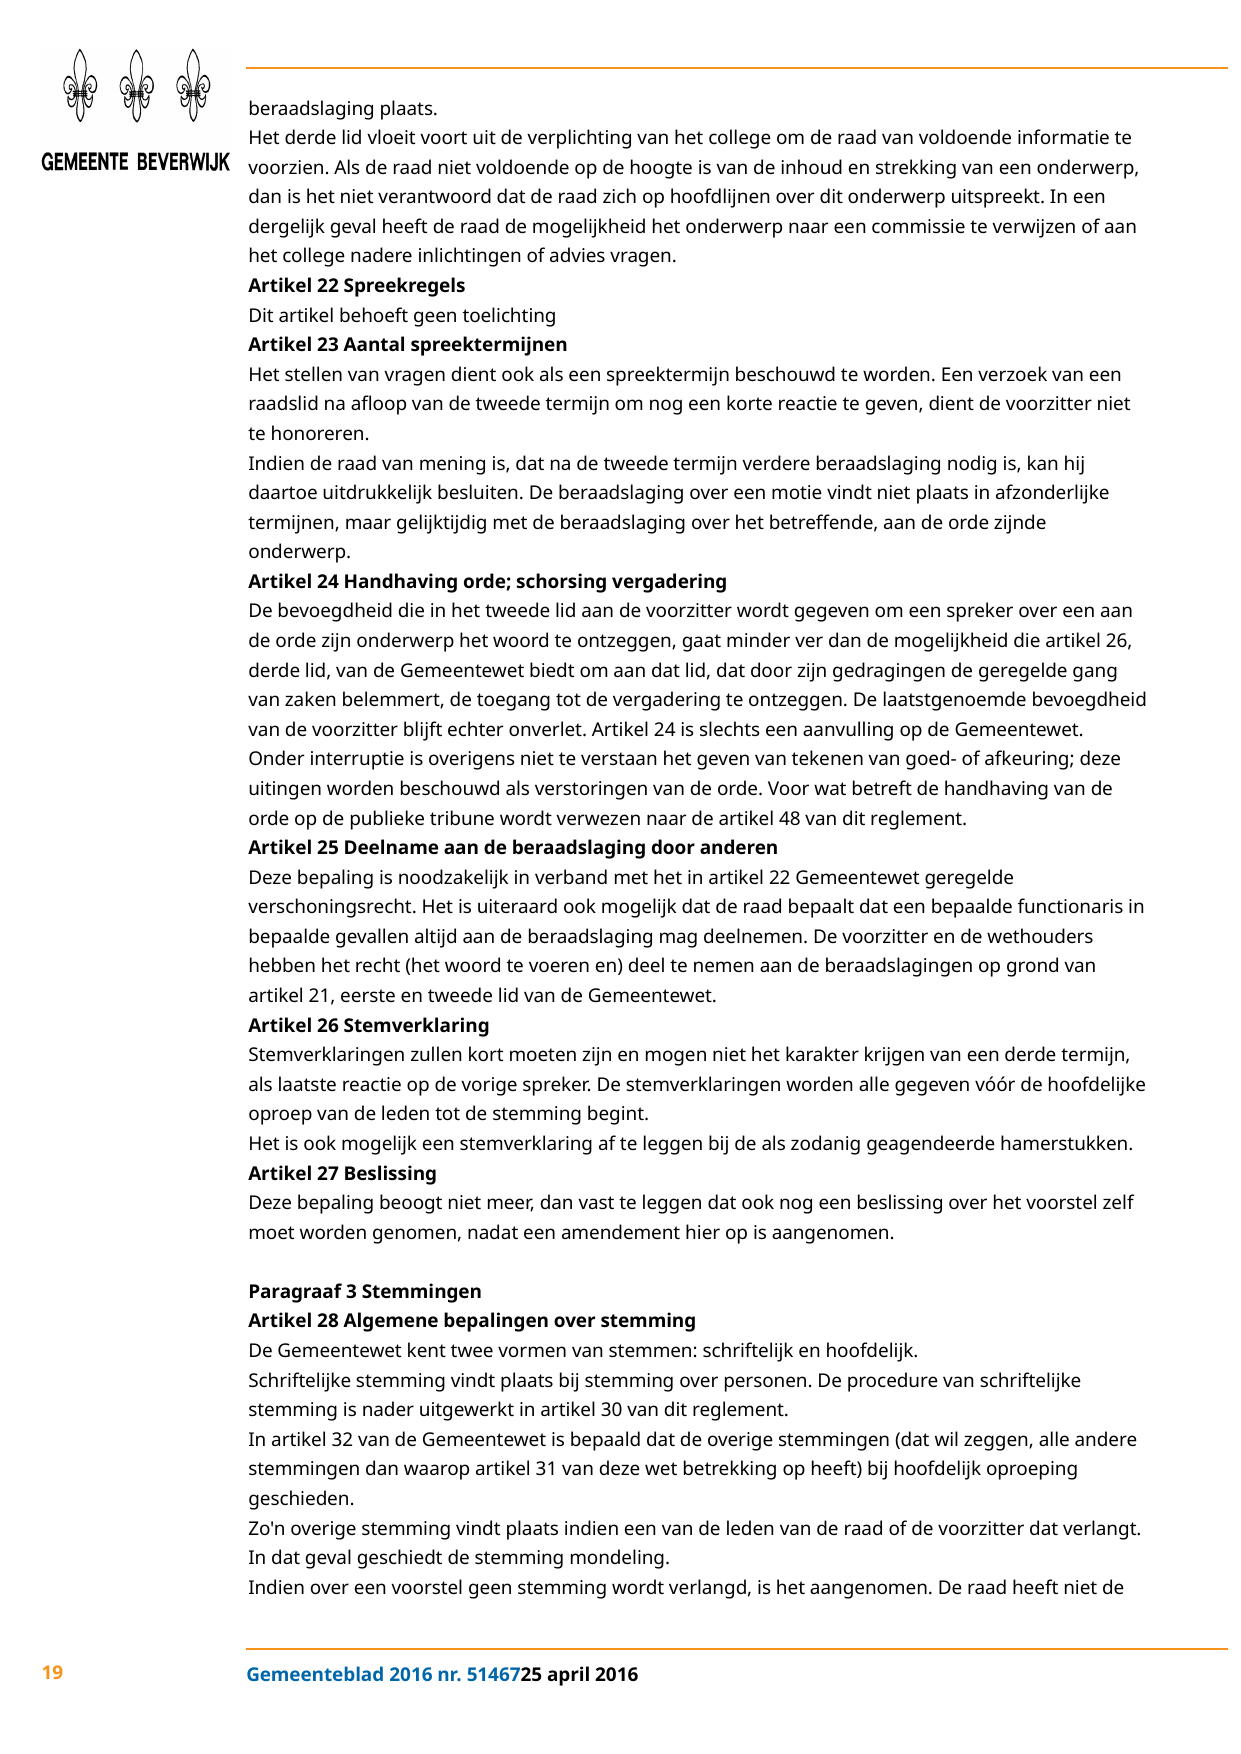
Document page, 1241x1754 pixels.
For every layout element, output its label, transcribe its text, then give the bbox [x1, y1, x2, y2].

text Artikel 23 Aantal spreektermijnen [248, 331, 1152, 357]
text Dit artikel behoeft geen toelichting [248, 302, 1152, 328]
text Artikel 27 Beslissing [248, 1160, 1152, 1186]
text Zo'n overige stemming vindt plaats indien een van de leden van de raad of de voorzitter dat verlangt. In dat geval geschiedt de stemming mondeling. [248, 1515, 1152, 1570]
text Artikel 24 Handhaving orde; schorsing vergadering [248, 568, 1152, 594]
text Het is ook mogelijk een stemverklaring af te leggen bij de als zodanig geagendeerde hamerstukken. [248, 1130, 1152, 1156]
text Onder interruptie is overigens niet te verstaan het geven van tekenen van goed- of afkeuring; deze uitingen worden beschouwd als verstoringen van de orde. Voor wat betreft de handhaving van de orde op de publieke tribune wordt verwezen naar de artikel 48 van dit reglement. [248, 746, 1152, 831]
text Het derde lid vloeit voort uit de verplichting van het college om de raad van voldoende informatie te voorzien. Als de raad niet voldoende op de hoogte is van de inhoud en strekking van een onderwerp, dan is het niet verantwoord dat de raad zich op hoofdlijnen over dit onderwerp uitspreekt. In een dergelijk geval heeft de raad de mogelijkheid het onderwerp naar een commissie te verwijzen of aan het college nadere inlichtingen of advies vragen. [248, 124, 1152, 268]
text In artikel 32 van de Gemeentewet is bepaald dat de overige stemmingen (dat wil zeggen, alle andere stemmingen dan waarop artikel 31 van deze wet betrekking op heeft) bij hoofdelijk oproeping geschieden. [248, 1426, 1152, 1511]
text Artikel 25 Deelname aan de beraadslaging door anderen [248, 834, 1152, 860]
text Deze bepaling beoogt niet meer, dan vast te leggen dat ook nog een beslissing over het voorstel zelf moet worden genomen, nadat een amendement hier op is aangenomen. [248, 1189, 1152, 1245]
text Indien over een voorstel geen stemming wordt verlangd, is het aangenomen. De raad heeft niet de [248, 1574, 1152, 1600]
text Deze bepaling is noodzakelijk in verband met het in artikel 22 Gemeentewet geregelde verschoningsrecht. Het is uiteraard ook mogelijk dat de raad bepaalt dat een bepaalde functionaris in bepaalde gevallen altijd aan de beraadslaging mag deelnemen. De voorzitter en de wethouders hebben het recht (het woord te voeren en) deel te nemen aan de beraadslagingen op grond van artikel 21, eerste en tweede lid van de Gemeentewet. [248, 864, 1152, 1008]
text De Gemeentewet kent twee vormen van stemmen: schriftelijk en hoofdelijk. [248, 1337, 1152, 1363]
text Schriftelijke stemming vindt plaats bij stemming over personen. De procedure van schriftelijke stemming is nader uitgewerkt in artikel 30 van dit reglement. [248, 1367, 1152, 1422]
text Artikel 26 Stemverklaring [248, 1012, 1152, 1038]
text Het stellen van vragen dient ook als een spreektermijn beschouwd te worden. Een verzoek van een raadslid na afloop van de tweede termijn om nog een korte reactie te geven, dient de voorzitter niet te honoreren. [248, 361, 1152, 446]
text Indien de raad van mening is, dat na de tweede termijn verdere beraadslaging nodig is, kan hij daartoe uitdrukkelijk besluiten. De beraadslaging over een motie vindt niet plaats in afzonderlijke termijnen, maar gelijktijdig met de beraadslaging over het betreffende, aan de orde zijnde onderwerp. [248, 450, 1152, 564]
text Stemverklaringen zullen kort moeten zijn en mogen niet het karakter krijgen van een derde termijn, als laatste reactie op de vorige spreker. De stemverklaringen worden alle gegeven vóór de hoofdelijke oproep van de leden tot de stemming begint. [248, 1041, 1152, 1126]
text beraadslaging plaats. [248, 95, 1152, 121]
text Paragraaf 3 Stemmingen [248, 1278, 1152, 1304]
text Artikel 22 Spreekregels [248, 272, 1152, 298]
text Artikel 28 Algemene bepalingen over stemming [248, 1308, 1152, 1333]
picture [41, 47, 231, 172]
text De bevoegdheid die in het tweede lid aan de voorzitter wordt gegeven om een spreker over een aan de orde zijn onderwerp het woord te ontzeggen, gaat minder ver dan de mogelijkheid die artikel 26, derde lid, van de Gemeentewet biedt om aan dat lid, dat door zijn gedragingen de geregelde gang van zaken belemmert, de toegang tot de vergadering te ontzeggen. De laatstgenoemde bevoegdheid van de voorzitter blijft echter onverlet. Artikel 24 is slechts een aanvulling op de Gemeentewet. [248, 598, 1152, 742]
